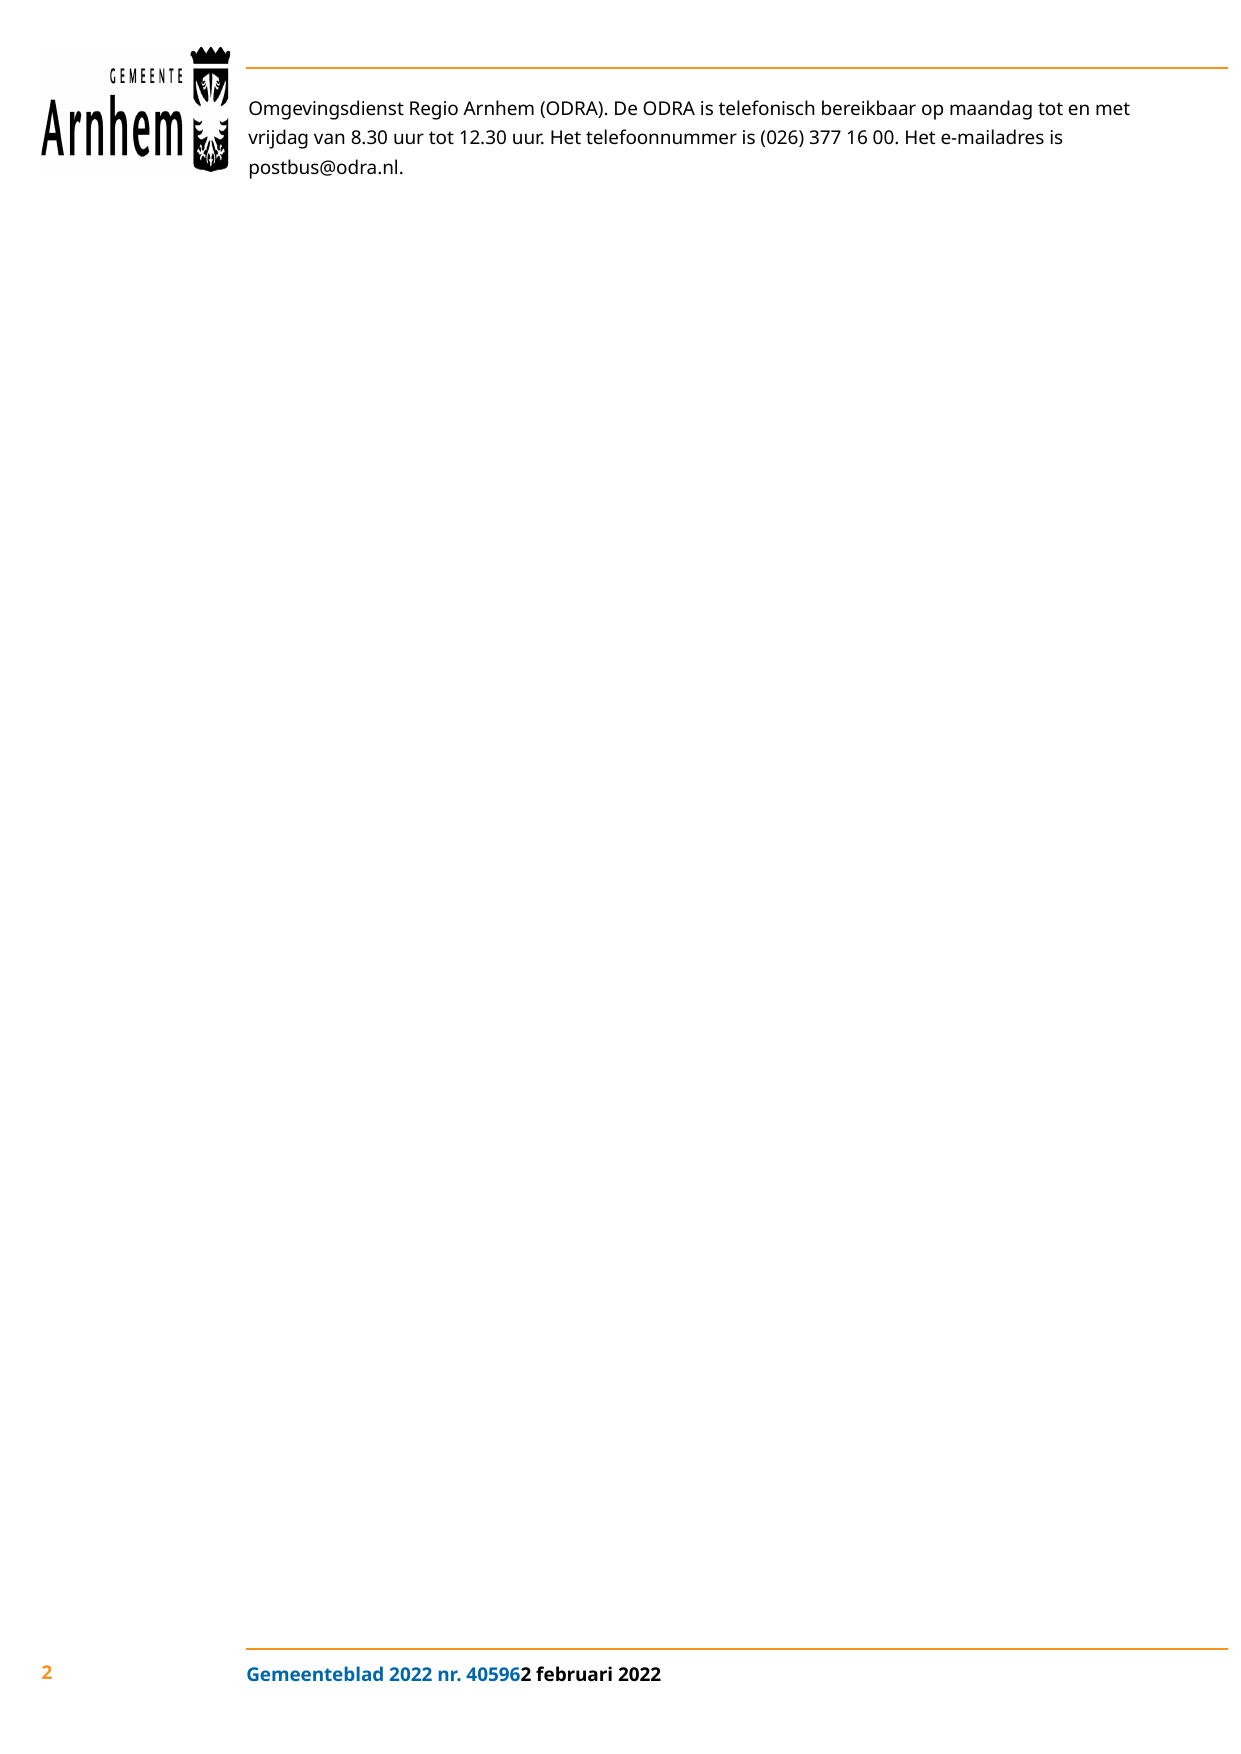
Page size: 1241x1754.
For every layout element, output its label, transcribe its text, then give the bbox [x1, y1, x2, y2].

picture [41, 47, 231, 172]
text Omgevingsdienst Regio Arnhem (ODRA). De ODRA is telefonisch bereikbaar op maandag tot en met vrijdag van 8.30 uur tot 12.30 uur. Het telefoonnummer is (026) 377 16 00. Het e-mailadres is postbus@odra.nl. [248, 95, 1152, 180]
